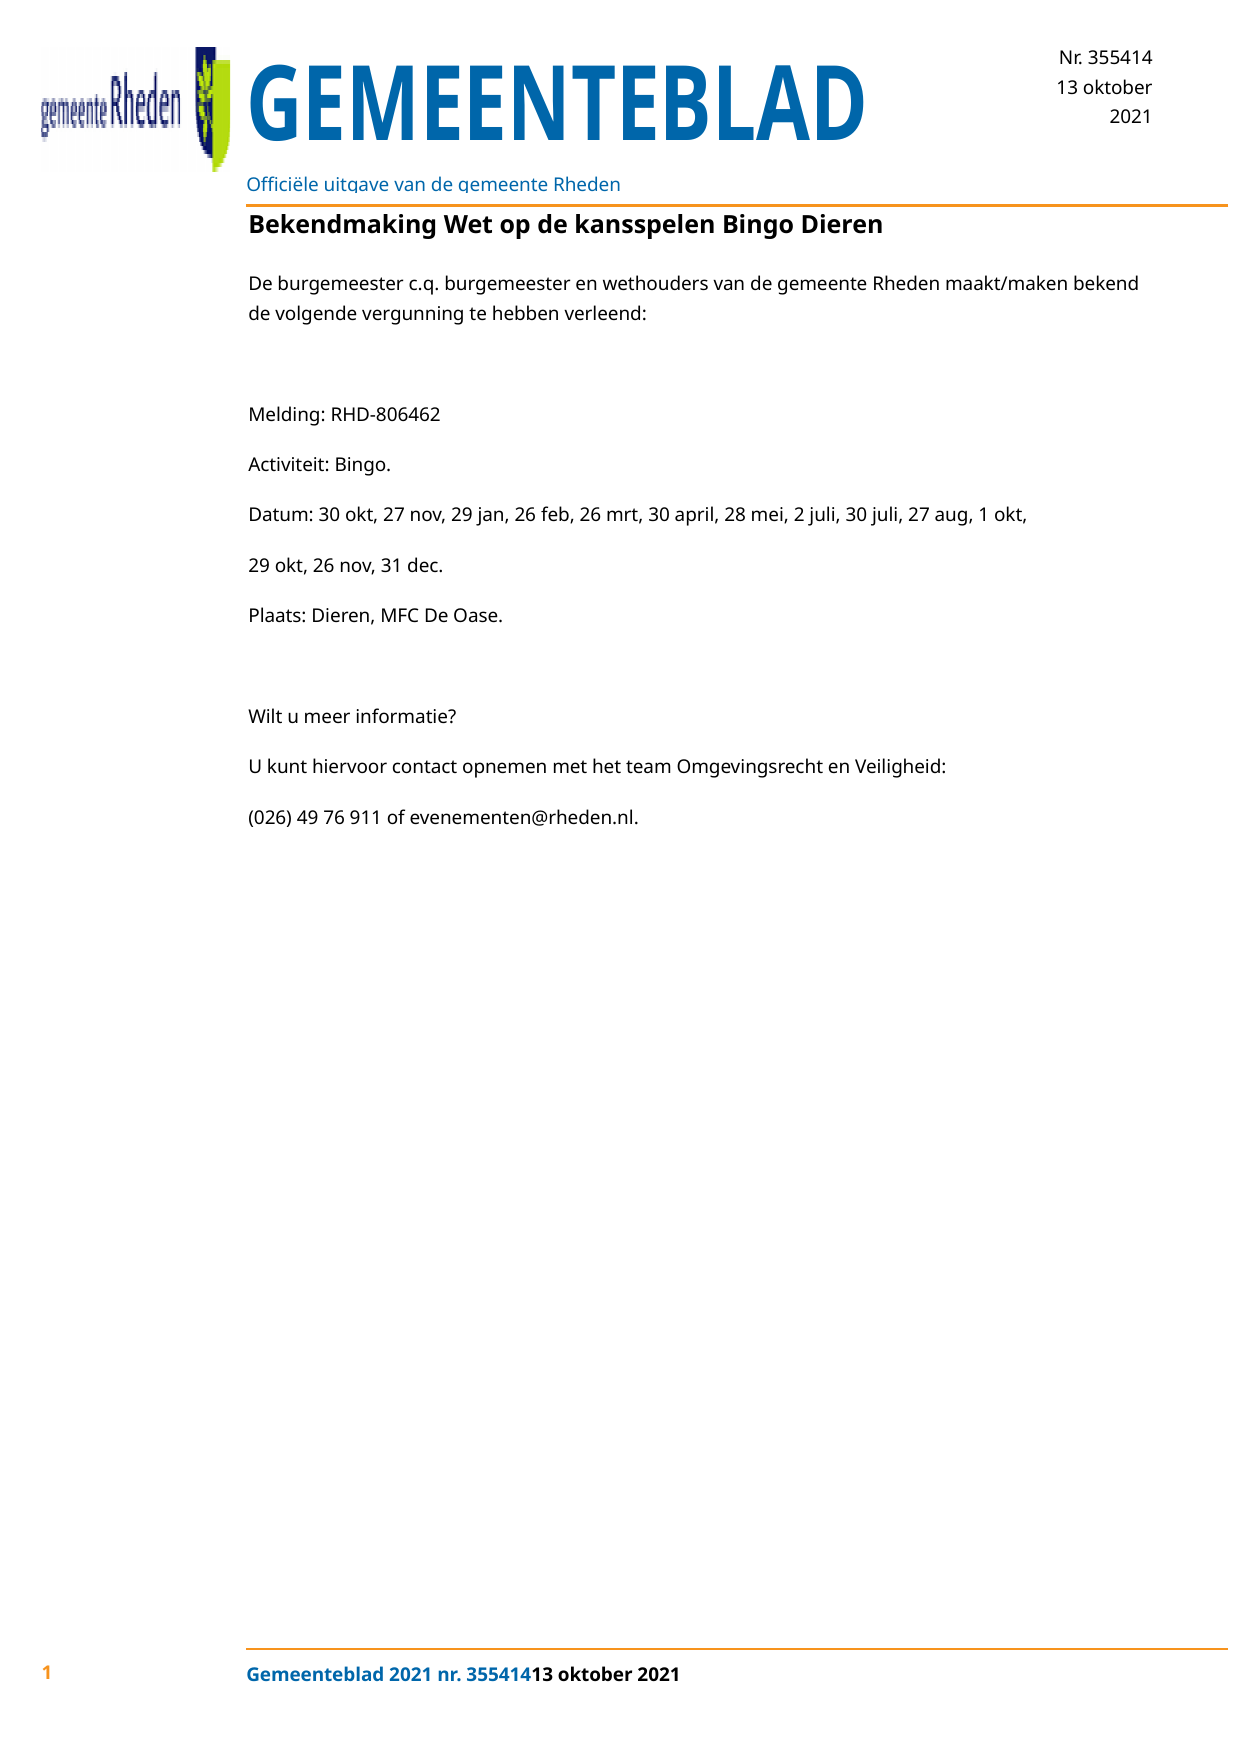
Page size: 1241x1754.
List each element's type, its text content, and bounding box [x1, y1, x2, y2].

text Datum: 30 okt, 27 nov, 29 jan, 26 feb, 26 mrt, 30 april, 28 mei, 2 juli, 30 juli, 27 aug, 1 okt, [248, 502, 1152, 527]
text Plaats: Dieren, MFC De Oase. [248, 602, 1152, 628]
text De burgemeester c.q. burgemeester en wethouders van de gemeente Rheden maakt/maken bekend de volgende vergunning te hebben verleend: [248, 270, 1152, 326]
picture [41, 47, 231, 172]
text 29 okt, 26 nov, 31 dec. [248, 552, 1152, 578]
text (026) 49 76 911 of evenementen@rheden.nl. [248, 804, 1152, 830]
text Melding: RHD-806462 [248, 401, 1152, 426]
text Bekendmaking Wet op de kansspelen Bingo Dieren [248, 207, 1152, 241]
text U kunt hiervoor contact opnemen met het team Omgevingsrecht en Veiligheid: [248, 754, 1152, 779]
text Activiteit: Bingo. [248, 451, 1152, 477]
text Wilt u meer informatie? [248, 703, 1152, 729]
